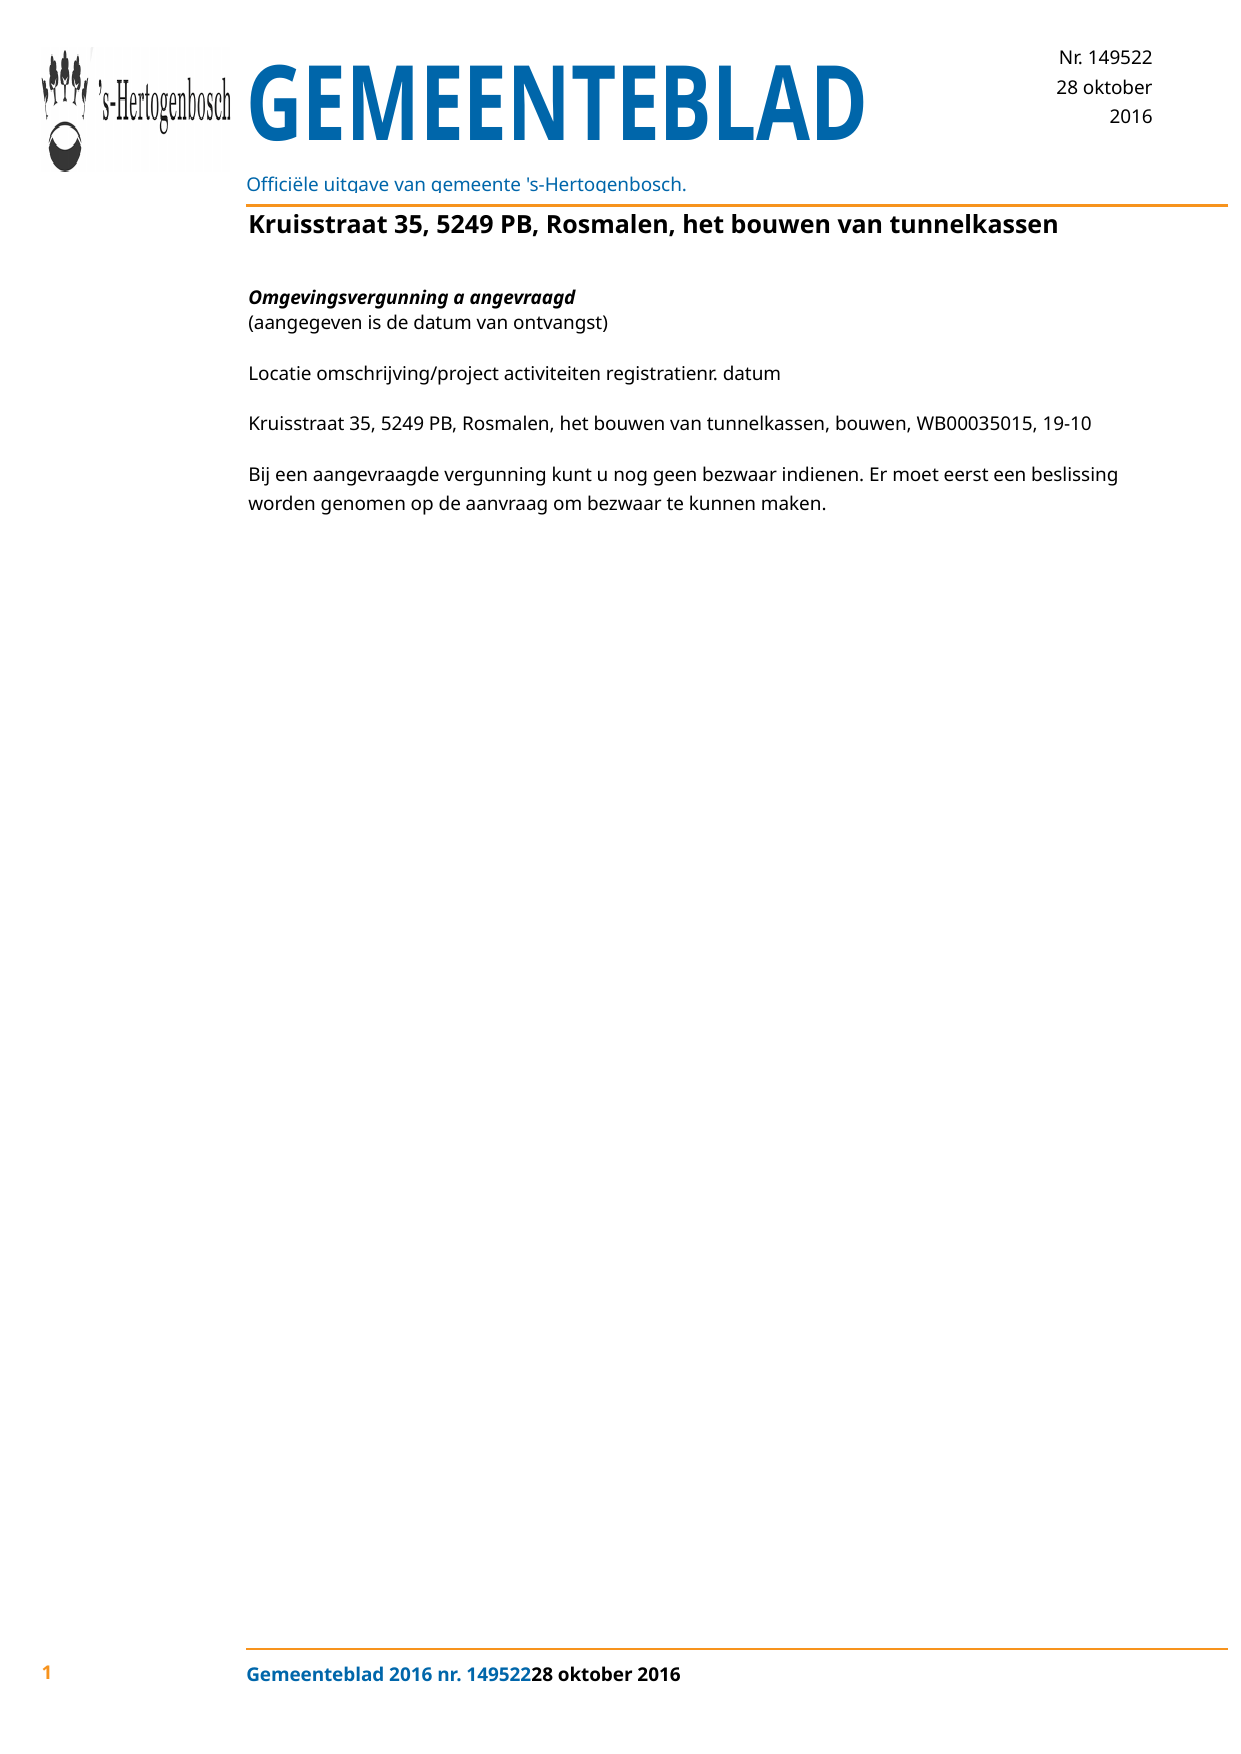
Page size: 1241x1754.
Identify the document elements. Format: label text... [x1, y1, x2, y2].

text Kruisstraat 35, 5249 PB, Rosmalen, het bouwen van tunnelkassen, bouwen, WB00035015, 19-10 [248, 410, 1152, 436]
text Locatie omschrijving/project activiteiten registratienr. datum [248, 360, 1152, 386]
text Omgevingsvergunning a angevraagd [248, 284, 1152, 309]
text (aangegeven is de datum van ontvangst) [248, 309, 1152, 335]
text Kruisstraat 35, 5249 PB, Rosmalen, het bouwen van tunnelkassen [248, 207, 1152, 241]
picture [41, 47, 231, 172]
text Bij een aangevraagde vergunning kunt u nog geen bezwaar indienen. Er moet eerst een beslissing worden genomen op de aanvraag om bezwaar te kunnen maken. [248, 461, 1152, 516]
